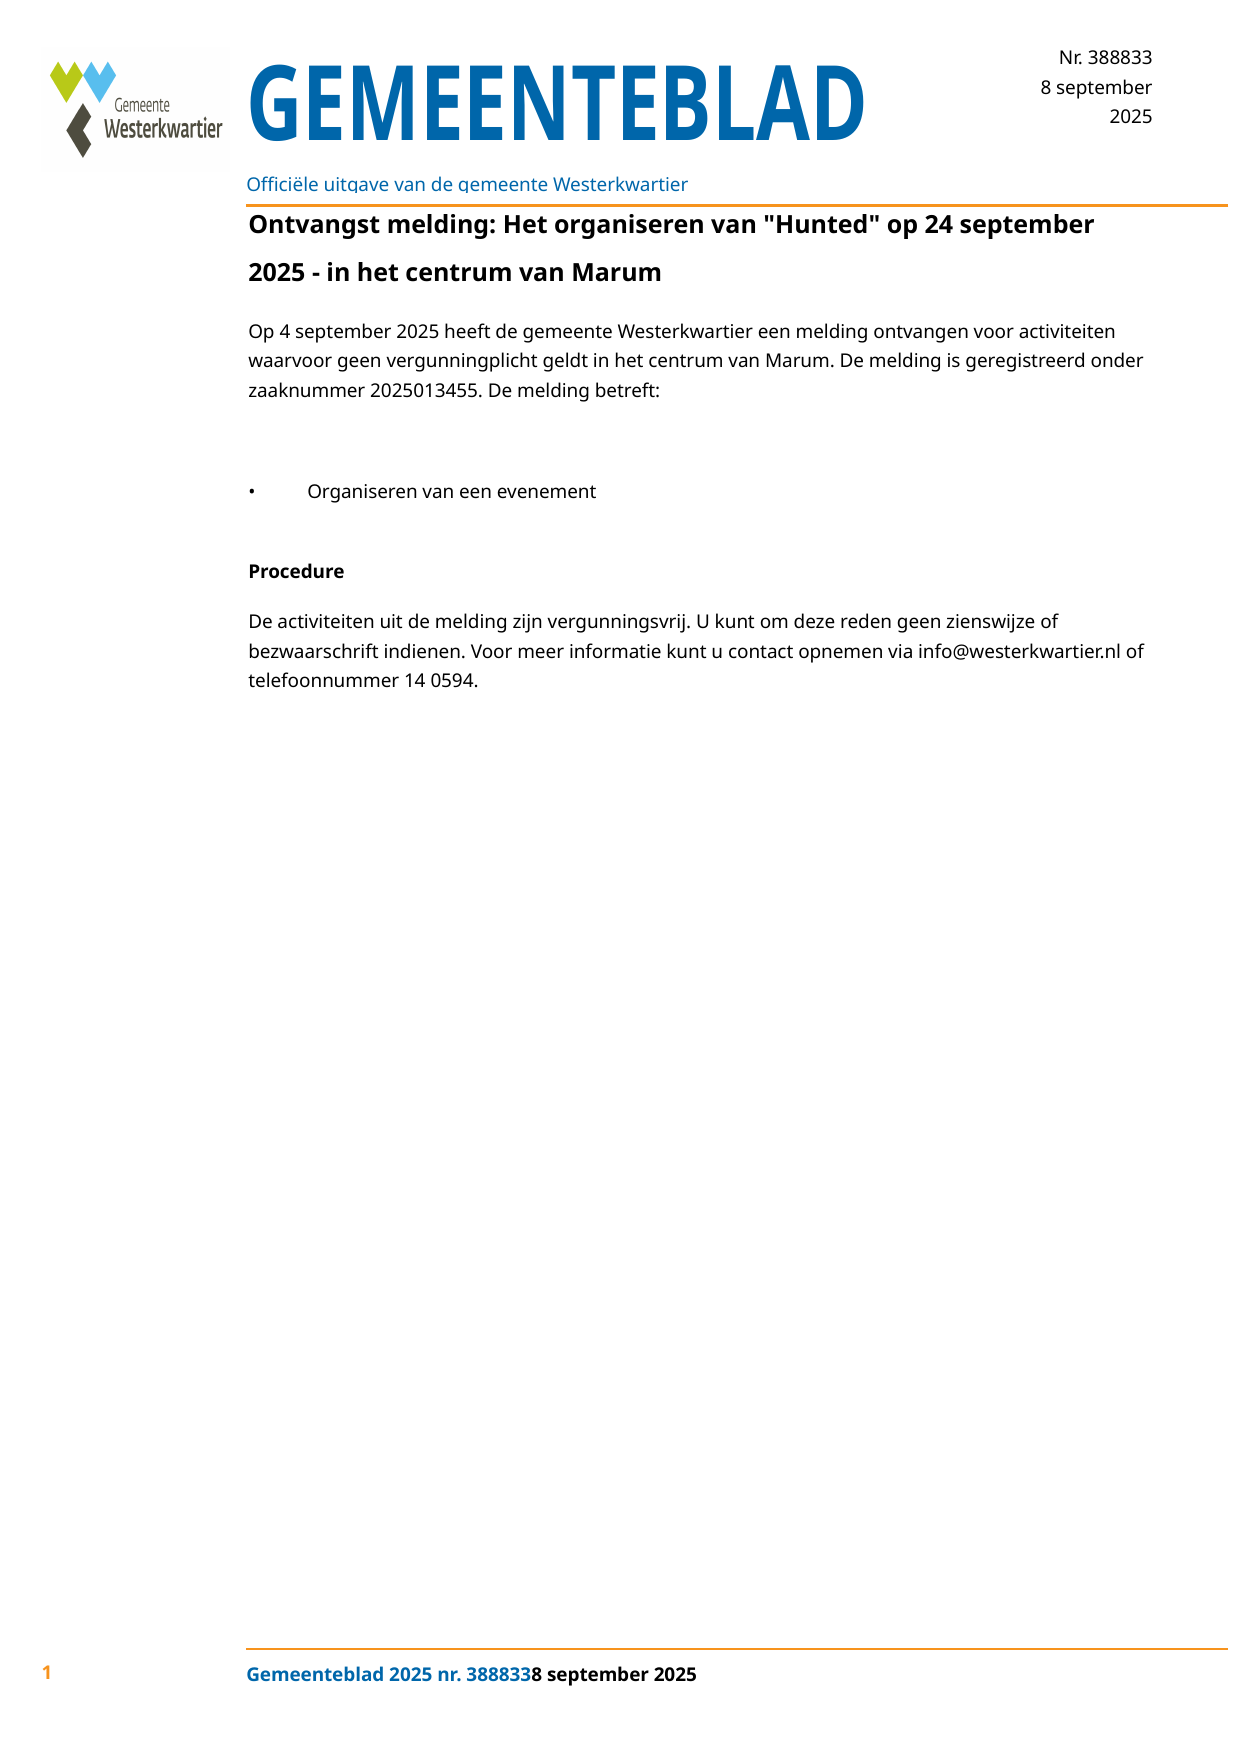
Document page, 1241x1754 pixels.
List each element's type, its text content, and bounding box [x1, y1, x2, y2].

text De activiteiten uit de melding zijn vergunningsvrij. U kunt om deze reden geen zienswijze of bezwaarschrift indienen. Voor meer informatie kunt u contact opnemen via info@westerkwartier.nl of telefoonnummer 14 0594. [248, 608, 1152, 693]
list Organiseren van een evenement [248, 478, 1152, 504]
text Procedure [248, 558, 1152, 584]
text Op 4 september 2025 heeft de gemeente Westerkwartier een melding ontvangen voor activiteiten waarvoor geen vergunningplicht geldt in het centrum van Marum. De melding is geregistreerd onder zaaknummer 2025013455. De melding betreft: [248, 318, 1152, 403]
text Ontvangst melding: Het organiseren van "Hunted" op 24 september 2025 - in het centrum van Marum [248, 207, 1152, 288]
picture [41, 47, 231, 172]
